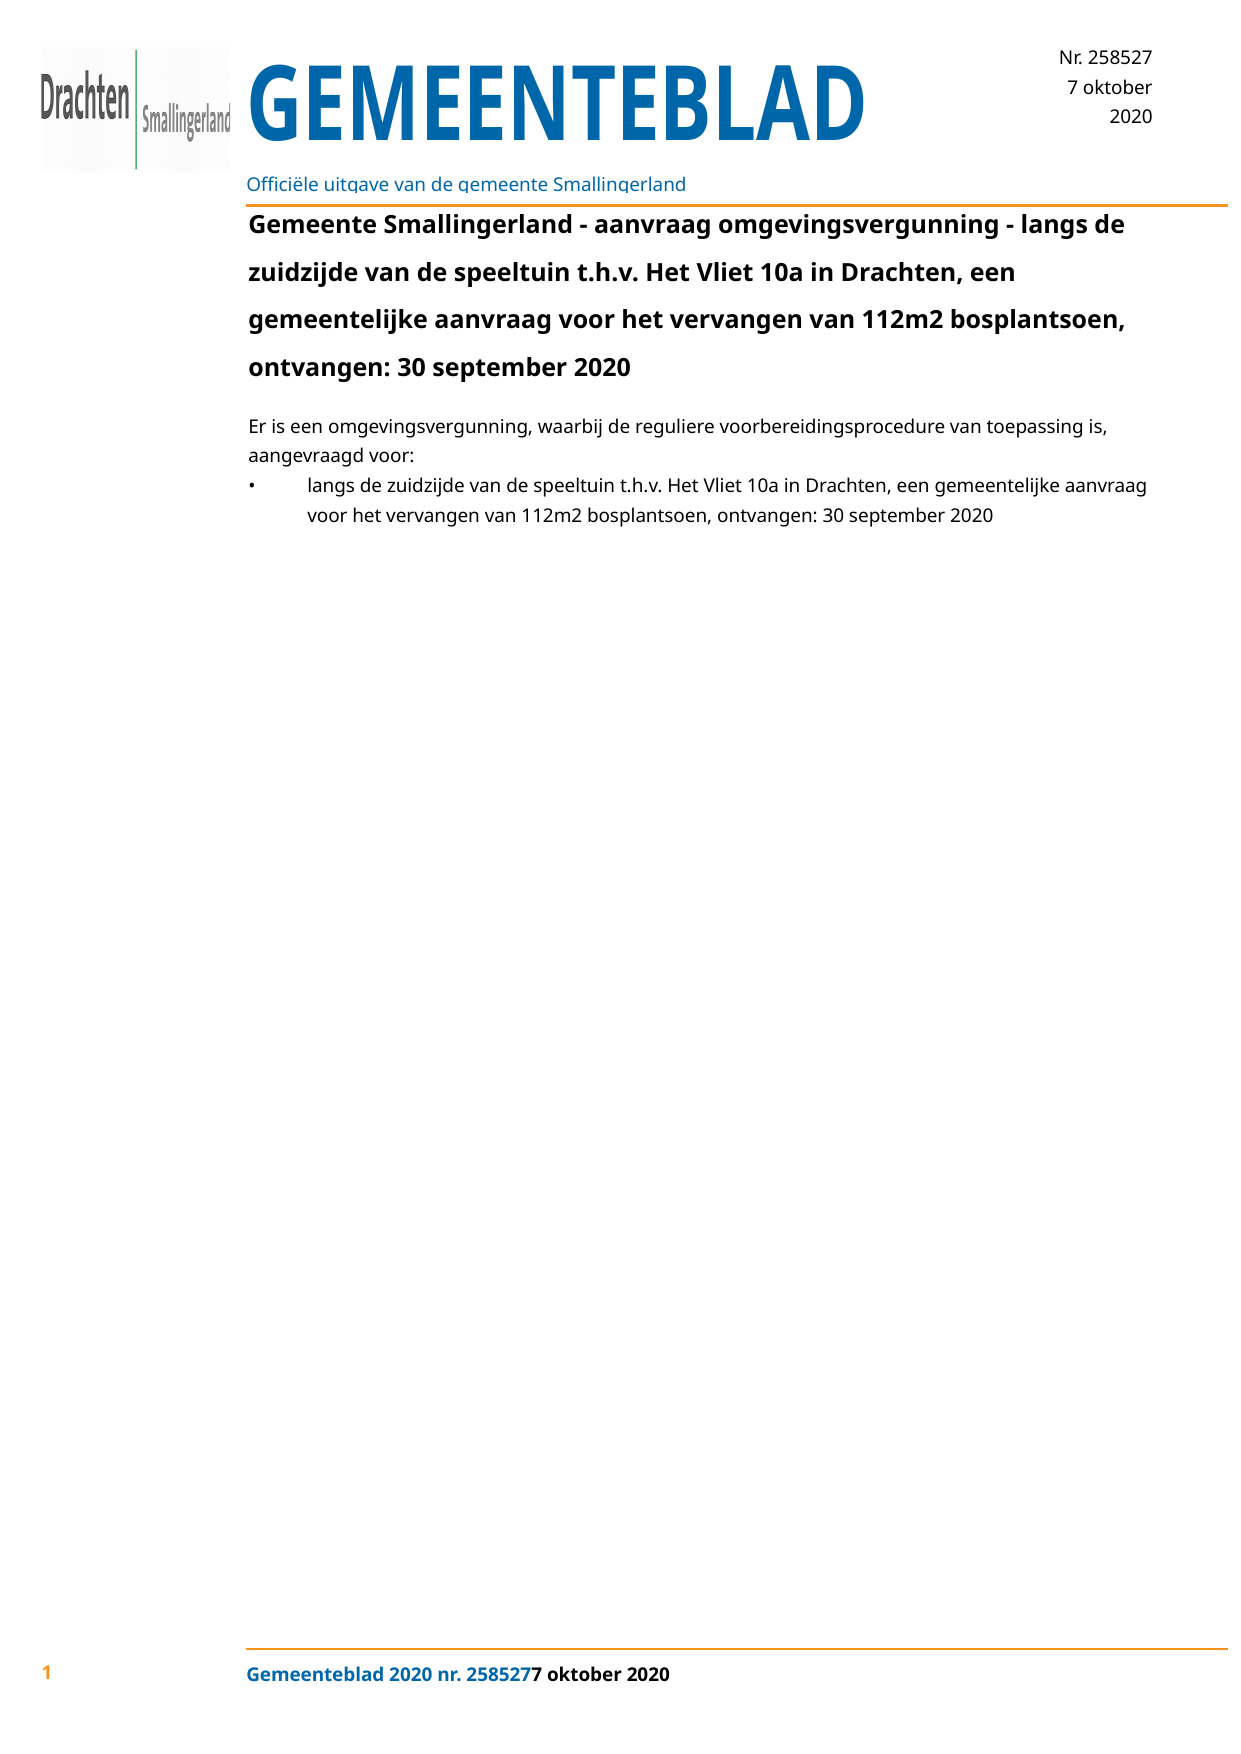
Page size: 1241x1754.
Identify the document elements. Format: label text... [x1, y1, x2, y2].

picture [41, 47, 231, 172]
text Er is een omgevingsvergunning, waarbij de reguliere voorbereidingsprocedure van toepassing is, aangevraagd voor: [248, 413, 1152, 468]
text Gemeente Smallingerland - aanvraag omgevingsvergunning - langs de zuidzijde van de speeltuin t.h.v. Het Vliet 10a in Drachten, een gemeentelijke aanvraag voor het vervangen van 112m2 bosplantsoen, ontvangen: 30 september 2020 [248, 207, 1152, 384]
list langs de zuidzijde van de speeltuin t.h.v. Het Vliet 10a in Drachten, een gemeentelijke aanvraag voor het vervangen van 112m2 bosplantsoen, ontvangen: 30 september 2020 [248, 472, 1152, 528]
